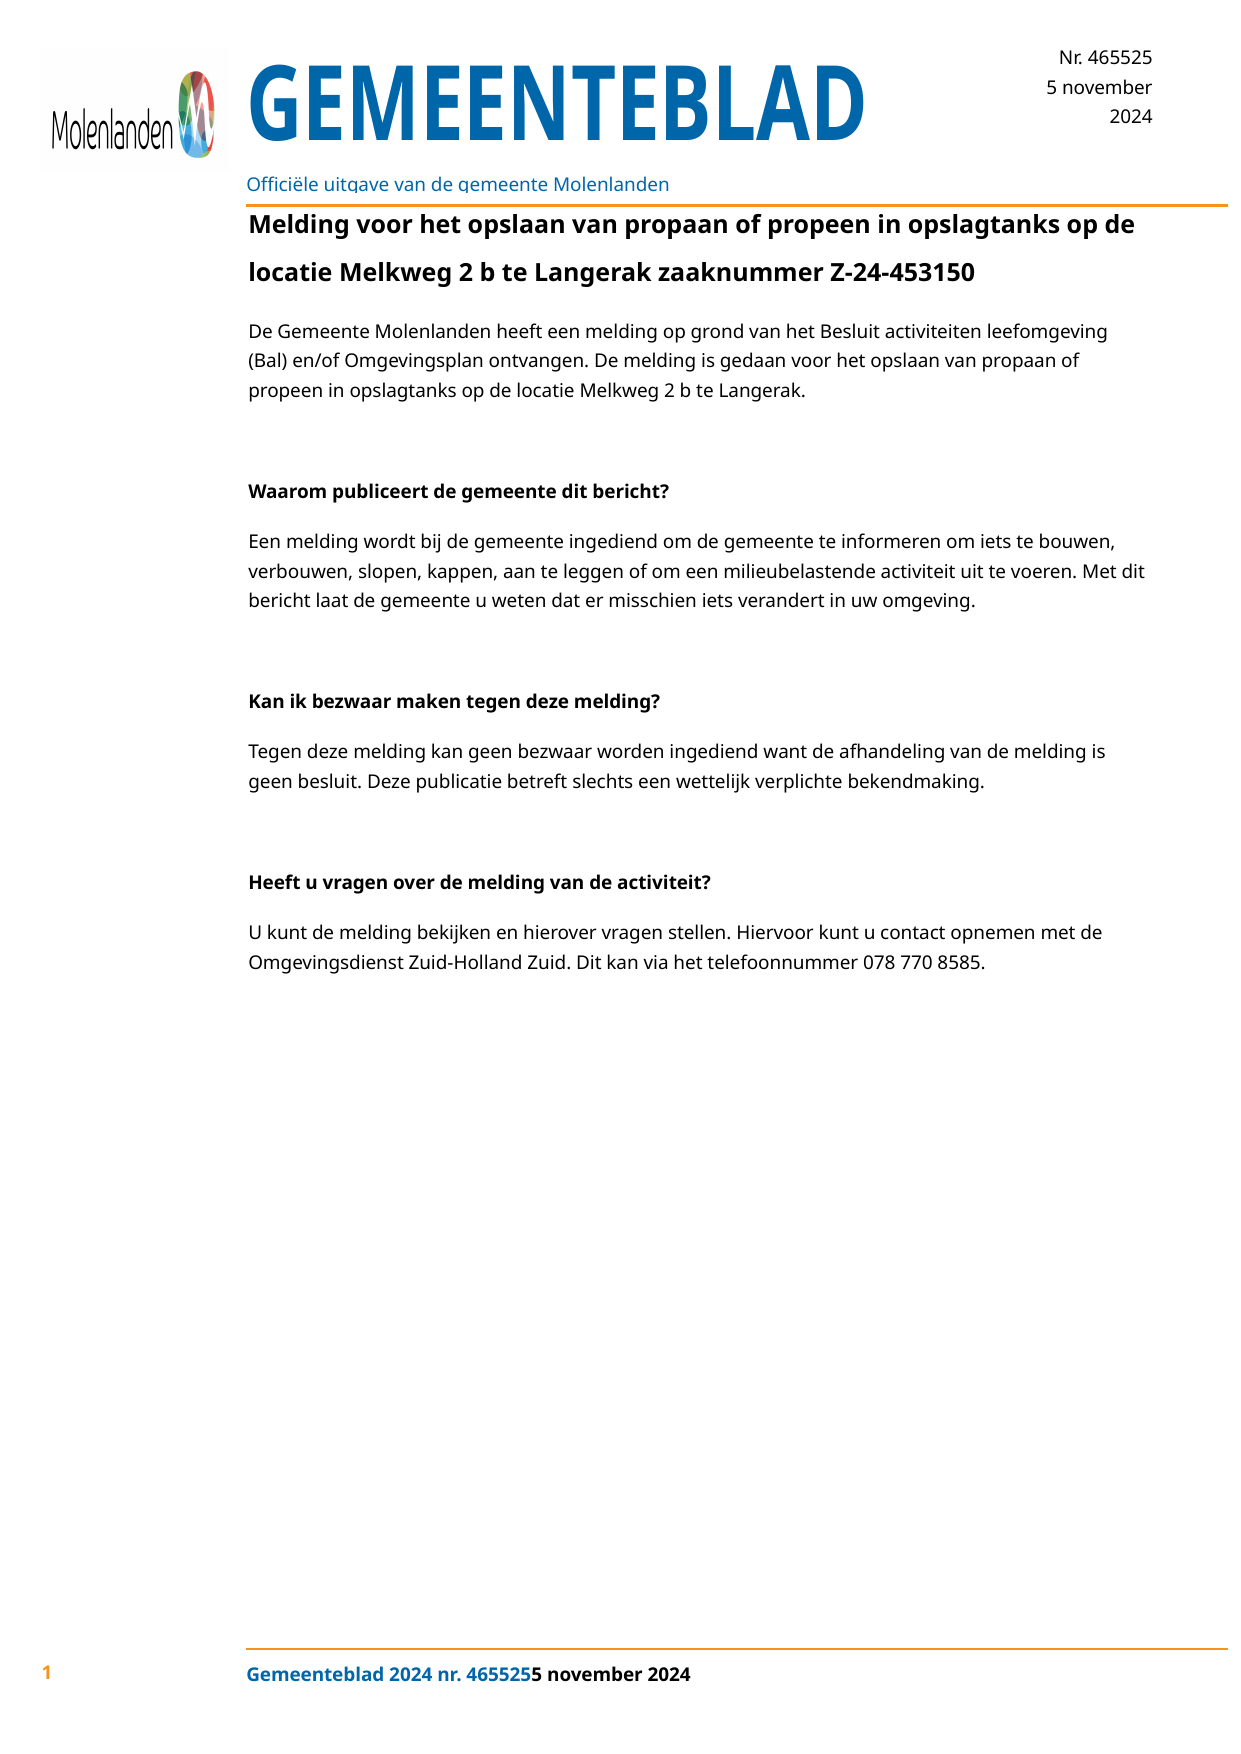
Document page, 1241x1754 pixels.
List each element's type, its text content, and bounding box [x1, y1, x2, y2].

text Een melding wordt bij de gemeente ingediend om de gemeente te informeren om iets te bouwen, verbouwen, slopen, kappen, aan te leggen of om een milieubelastende activiteit uit te voeren. Met dit bericht laat de gemeente u weten dat er misschien iets verandert in uw omgeving. [248, 528, 1152, 613]
text Kan ik bezwaar maken tegen deze melding? [248, 688, 1152, 714]
text Heeft u vragen over de melding van de activiteit? [248, 869, 1152, 895]
text Melding voor het opslaan van propaan of propeen in opslagtanks op de locatie Melkweg 2 b te Langerak zaaknummer Z-24-453150 [248, 207, 1152, 288]
text Waarom publiceert de gemeente dit bericht? [248, 478, 1152, 504]
text De Gemeente Molenlanden heeft een melding op grond van het Besluit activiteiten leefomgeving (Bal) en/of Omgevingsplan ontvangen. De melding is gedaan voor het opslaan van propaan of propeen in opslagtanks op de locatie Melkweg 2 b te Langerak. [248, 318, 1152, 403]
text Tegen deze melding kan geen bezwaar worden ingediend want de afhandeling van de melding is geen besluit. Deze publicatie betreft slechts een wettelijk verplichte bekendmaking. [248, 739, 1152, 794]
picture [41, 47, 231, 172]
text U kunt de melding bekijken en hierover vragen stellen. Hiervoor kunt u contact opnemen met de Omgevingsdienst Zuid-Holland Zuid. Dit kan via het telefoonnummer 078 770 8585. [248, 919, 1152, 975]
